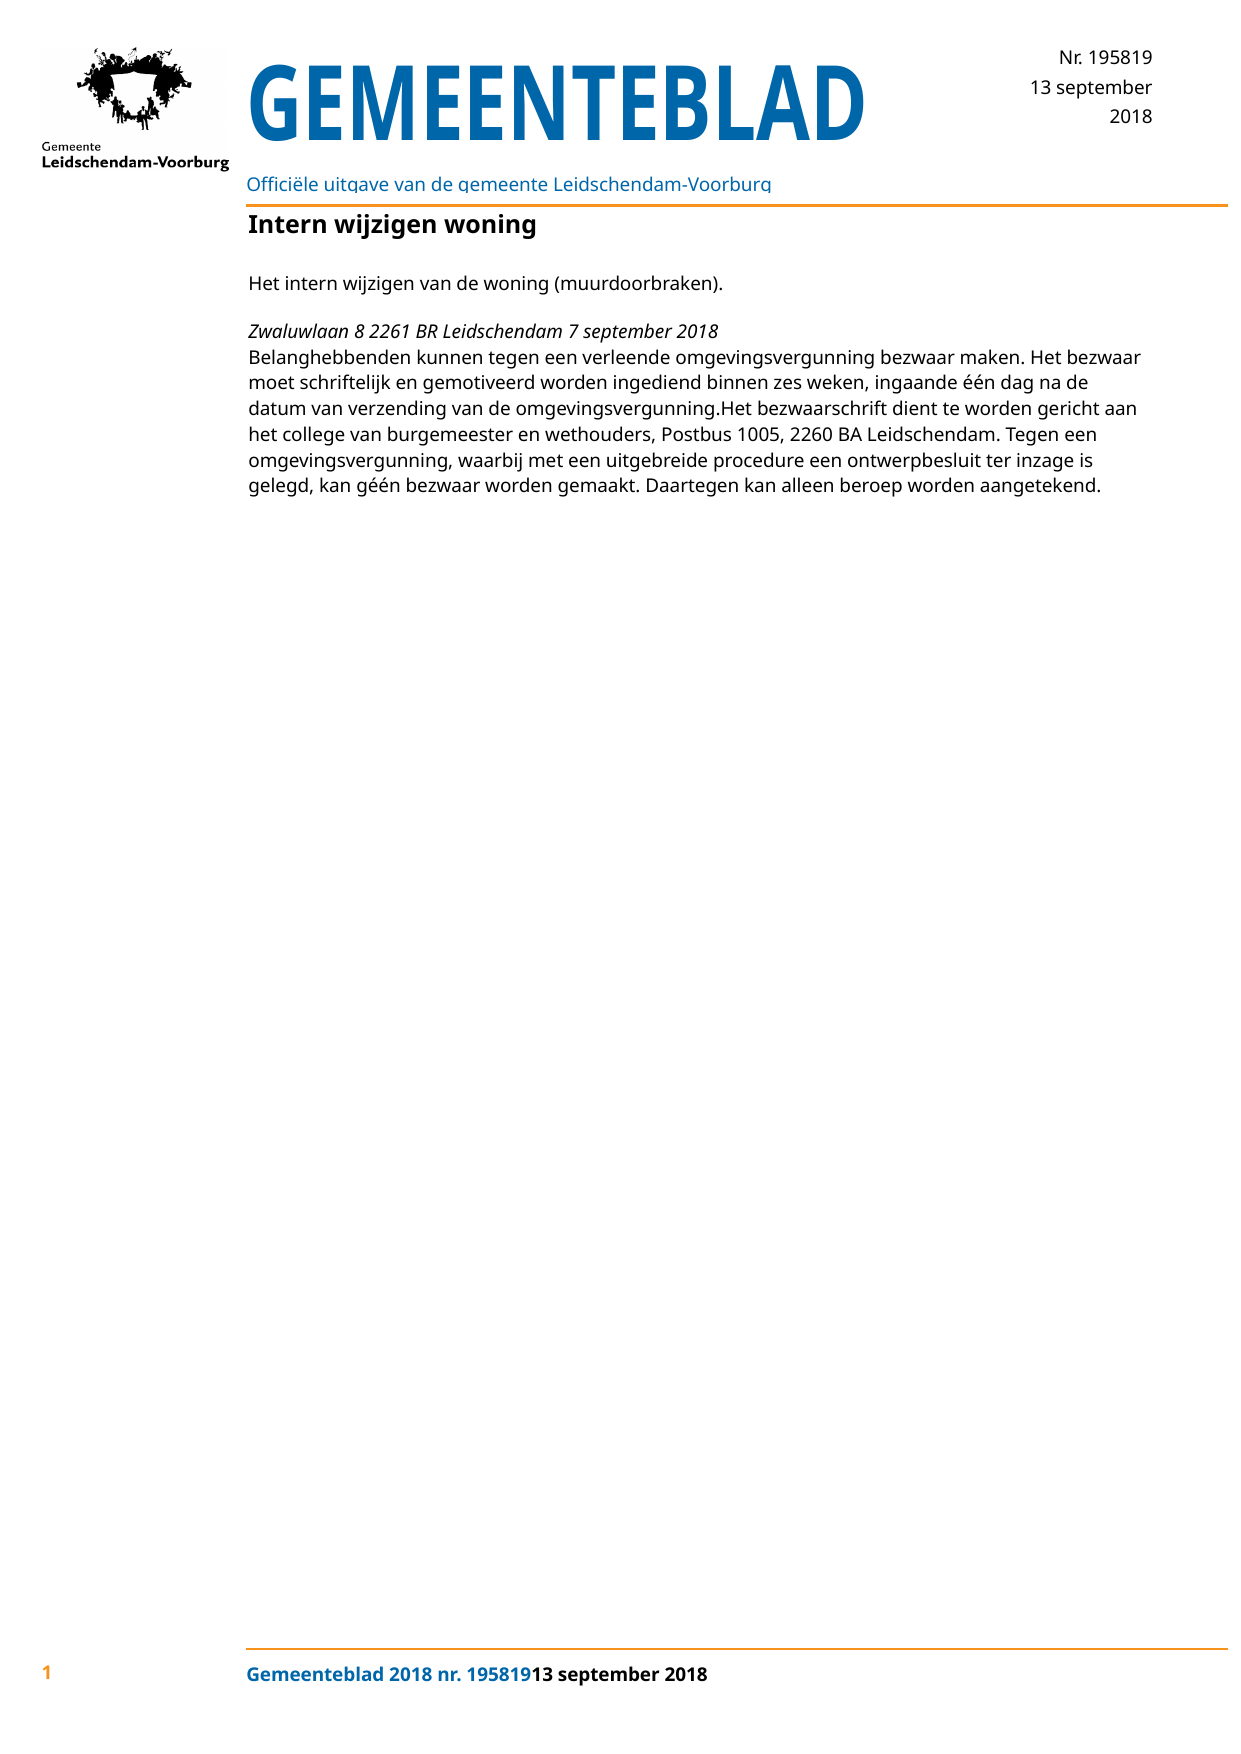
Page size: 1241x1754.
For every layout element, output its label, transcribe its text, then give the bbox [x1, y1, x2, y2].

picture [41, 47, 231, 172]
text Het intern wijzigen van de woning (muurdoorbraken). [248, 270, 1152, 296]
text Zwaluwlaan 8 2261 BR Leidschendam 7 september 2018 [248, 318, 1152, 344]
text Belanghebbenden kunnen tegen een verleende omgevingsvergunning bezwaar maken. Het bezwaar moet schriftelijk en gemotiveerd worden ingediend binnen zes weken, ingaande één dag na de datum van verzending van de omgevingsvergunning.Het bezwaarschrift dient te worden gericht aan het college van burgemeester en wethouders, Postbus 1005, 2260 BA Leidschendam. Tegen een omgevingsvergunning, waarbij met een uitgebreide procedure een ontwerpbesluit ter inzage is gelegd, kan géén bezwaar worden gemaakt. Daartegen kan alleen beroep worden aangetekend. [248, 344, 1152, 498]
text Intern wijzigen woning [248, 207, 1152, 241]
